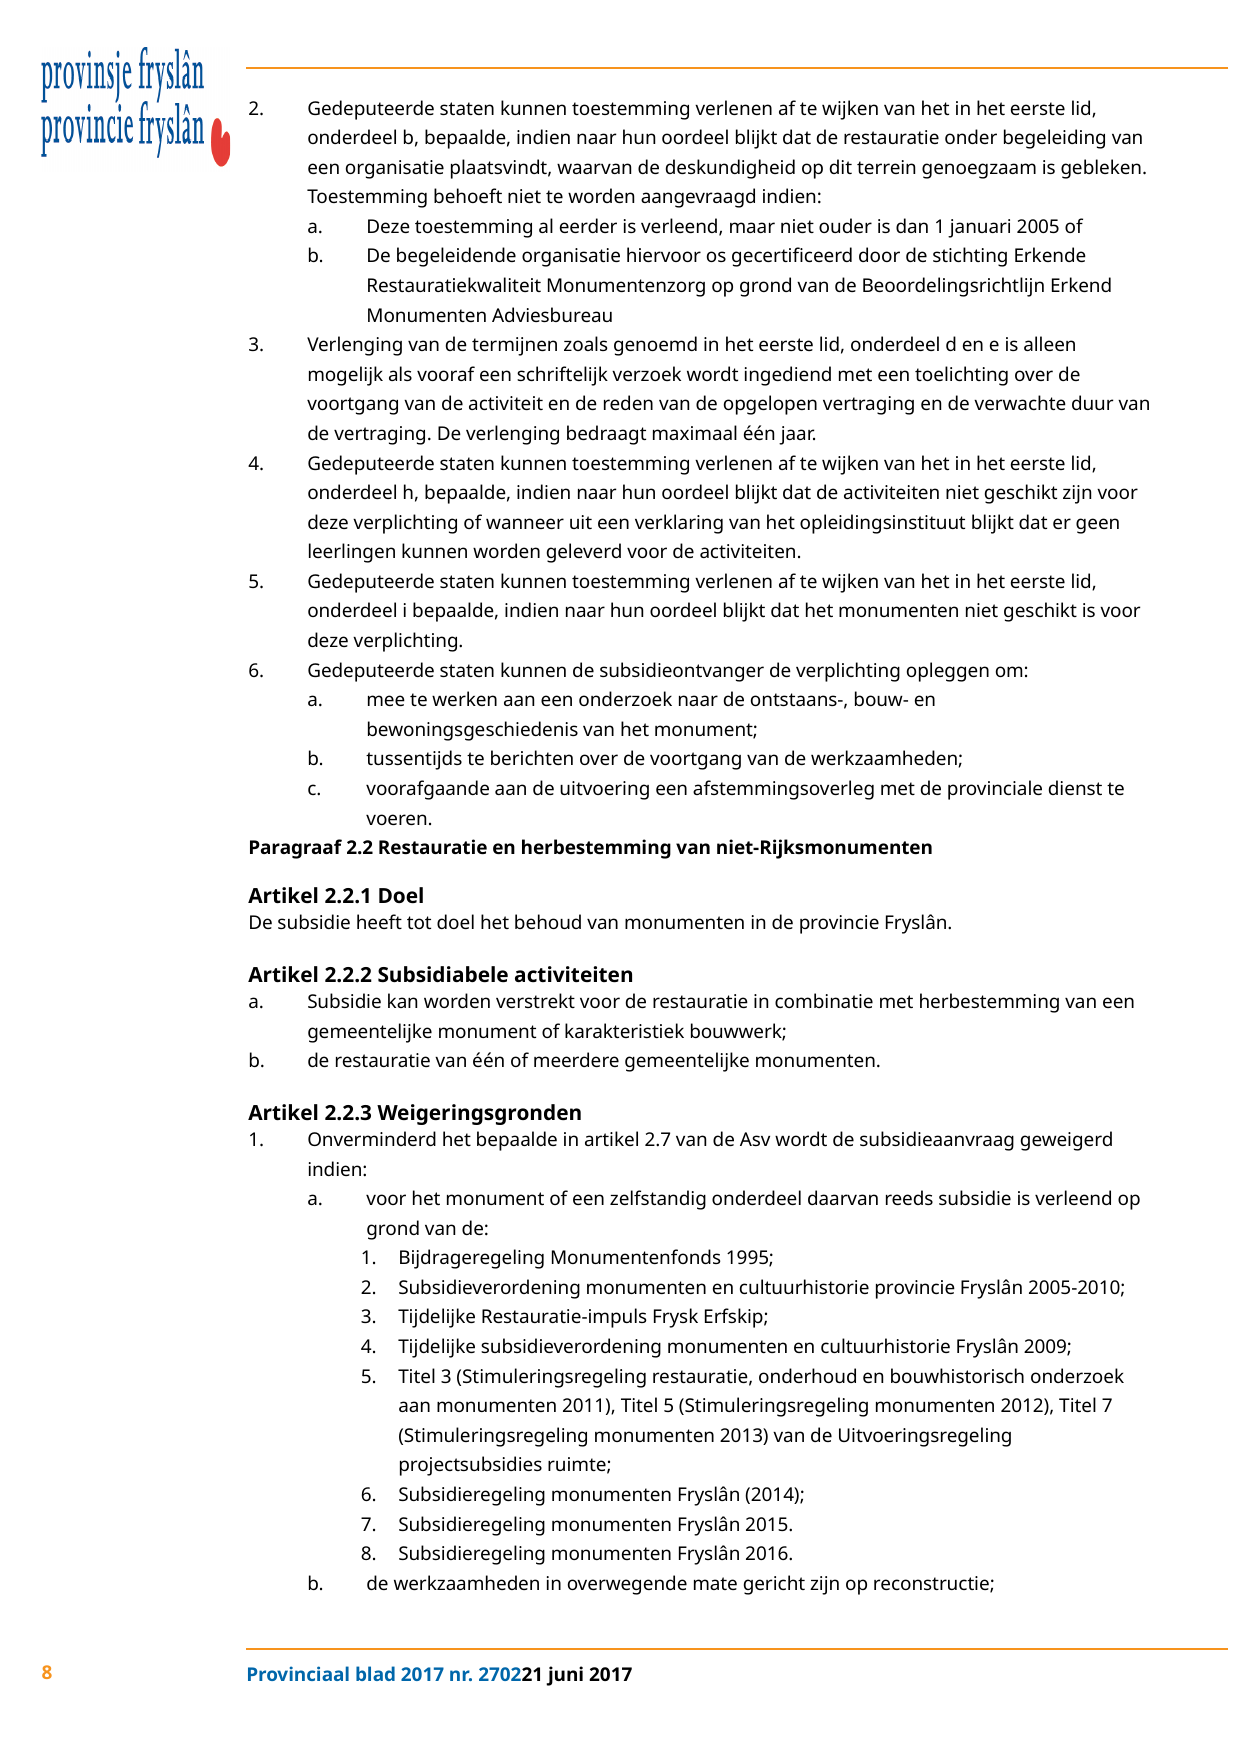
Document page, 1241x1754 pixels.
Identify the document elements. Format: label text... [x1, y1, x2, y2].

list tussentijds te berichten over de voortgang van de werkzaamheden; [307, 746, 1152, 771]
list Gedeputeerde staten kunnen toestemming verlenen af te wijken van het in het eerste lid, onderdeel h, bepaalde, indien naar hun oordeel blijkt dat de activiteiten niet geschikt zijn voor deze verplichting of wanneer uit een verklaring van het opleidingsinstituut blijkt dat er geen leerlingen kunnen worden geleverd voor de activiteiten. [248, 450, 1152, 564]
text Artikel 2.2.2 Subsidiabele activiteiten [248, 960, 1152, 988]
text Artikel 2.2.1 Doel [248, 881, 1152, 909]
list Tijdelijke subsidieverordening monumenten en cultuurhistorie Fryslân 2009; [361, 1333, 1152, 1359]
list Gedeputeerde staten kunnen de subsidieontvanger de verplichting opleggen om: [248, 657, 1152, 683]
list De begeleidende organisatie hiervoor os gecertificeerd door de stichting Erkende Restauratiekwaliteit Monumentenzorg op grond van de Beoordelingsrichtlijn Erkend Monumenten Adviesbureau [307, 243, 1152, 328]
list voor het monument of een zelfstandig onderdeel daarvan reeds subsidie is verleend op grond van de: [307, 1185, 1152, 1241]
list Subsidie kan worden verstrekt voor de restauratie in combinatie met herbestemming van een gemeentelijke monument of karakteristiek bouwwerk; [248, 988, 1152, 1043]
list Subsidieregeling monumenten Fryslân 2016. [361, 1540, 1152, 1566]
list Tijdelijke Restauratie-impuls Frysk Erfskip; [361, 1304, 1152, 1329]
list voorafgaande aan de uitvoering een afstemmingsoverleg met de provinciale dienst te voeren. [307, 775, 1152, 831]
list mee te werken aan een onderzoek naar de ontstaans-, bouw- en bewoningsgeschiedenis van het monument; [307, 686, 1152, 742]
list de werkzaamheden in overwegende mate gericht zijn op reconstructie; [307, 1570, 1152, 1596]
list Titel 3 (Stimuleringsregeling restauratie, onderhoud en bouwhistorisch onderzoek aan monumenten 2011), Titel 5 (Stimuleringsregeling monumenten 2012), Titel 7 (Stimuleringsregeling monumenten 2013) van de Uitvoeringsregeling projectsubsidies ruimte; [361, 1363, 1152, 1477]
list Subsidieverordening monumenten en cultuurhistorie provincie Fryslân 2005-2010; [361, 1274, 1152, 1300]
list Gedeputeerde staten kunnen toestemming verlenen af te wijken van het in het eerste lid, onderdeel b, bepaalde, indien naar hun oordeel blijkt dat de restauratie onder begeleiding van een organisatie plaatsvindt, waarvan de deskundigheid op dit terrein genoegzaam is gebleken. Toestemming behoeft niet te worden aangevraagd indien: [248, 95, 1152, 209]
list Gedeputeerde staten kunnen toestemming verlenen af te wijken van het in het eerste lid, onderdeel i bepaalde, indien naar hun oordeel blijkt dat het monumenten niet geschikt is voor deze verplichting. [248, 568, 1152, 653]
list Onverminderd het bepaalde in artikel 2.7 van de Asv wordt de subsidieaanvraag geweigerd indien: [248, 1126, 1152, 1182]
list Subsidieregeling monumenten Fryslân (2014); [361, 1481, 1152, 1507]
list Deze toestemming al eerder is verleend, maar niet ouder is dan 1 januari 2005 of [307, 213, 1152, 239]
picture [41, 47, 231, 172]
text Artikel 2.2.3 Weigeringsgronden [248, 1098, 1152, 1126]
text Paragraaf 2.2 Restauratie en herbestemming van niet-Rijksmonumenten [248, 834, 1152, 860]
list Bijdrageregeling Monumentenfonds 1995; [361, 1244, 1152, 1270]
list Verlenging van de termijnen zoals genoemd in het eerste lid, onderdeel d en e is alleen mogelijk als vooraf een schriftelijk verzoek wordt ingediend met een toelichting over de voortgang van de activiteit en de reden van de opgelopen vertraging en de verwachte duur van de vertraging. De verlenging bedraagt maximaal één jaar. [248, 331, 1152, 446]
list de restauratie van één of meerdere gemeentelijke monumenten. [248, 1047, 1152, 1073]
list Subsidieregeling monumenten Fryslân 2015. [361, 1511, 1152, 1537]
text De subsidie heeft tot doel het behoud van monumenten in de provincie Fryslân. [248, 909, 1152, 935]
